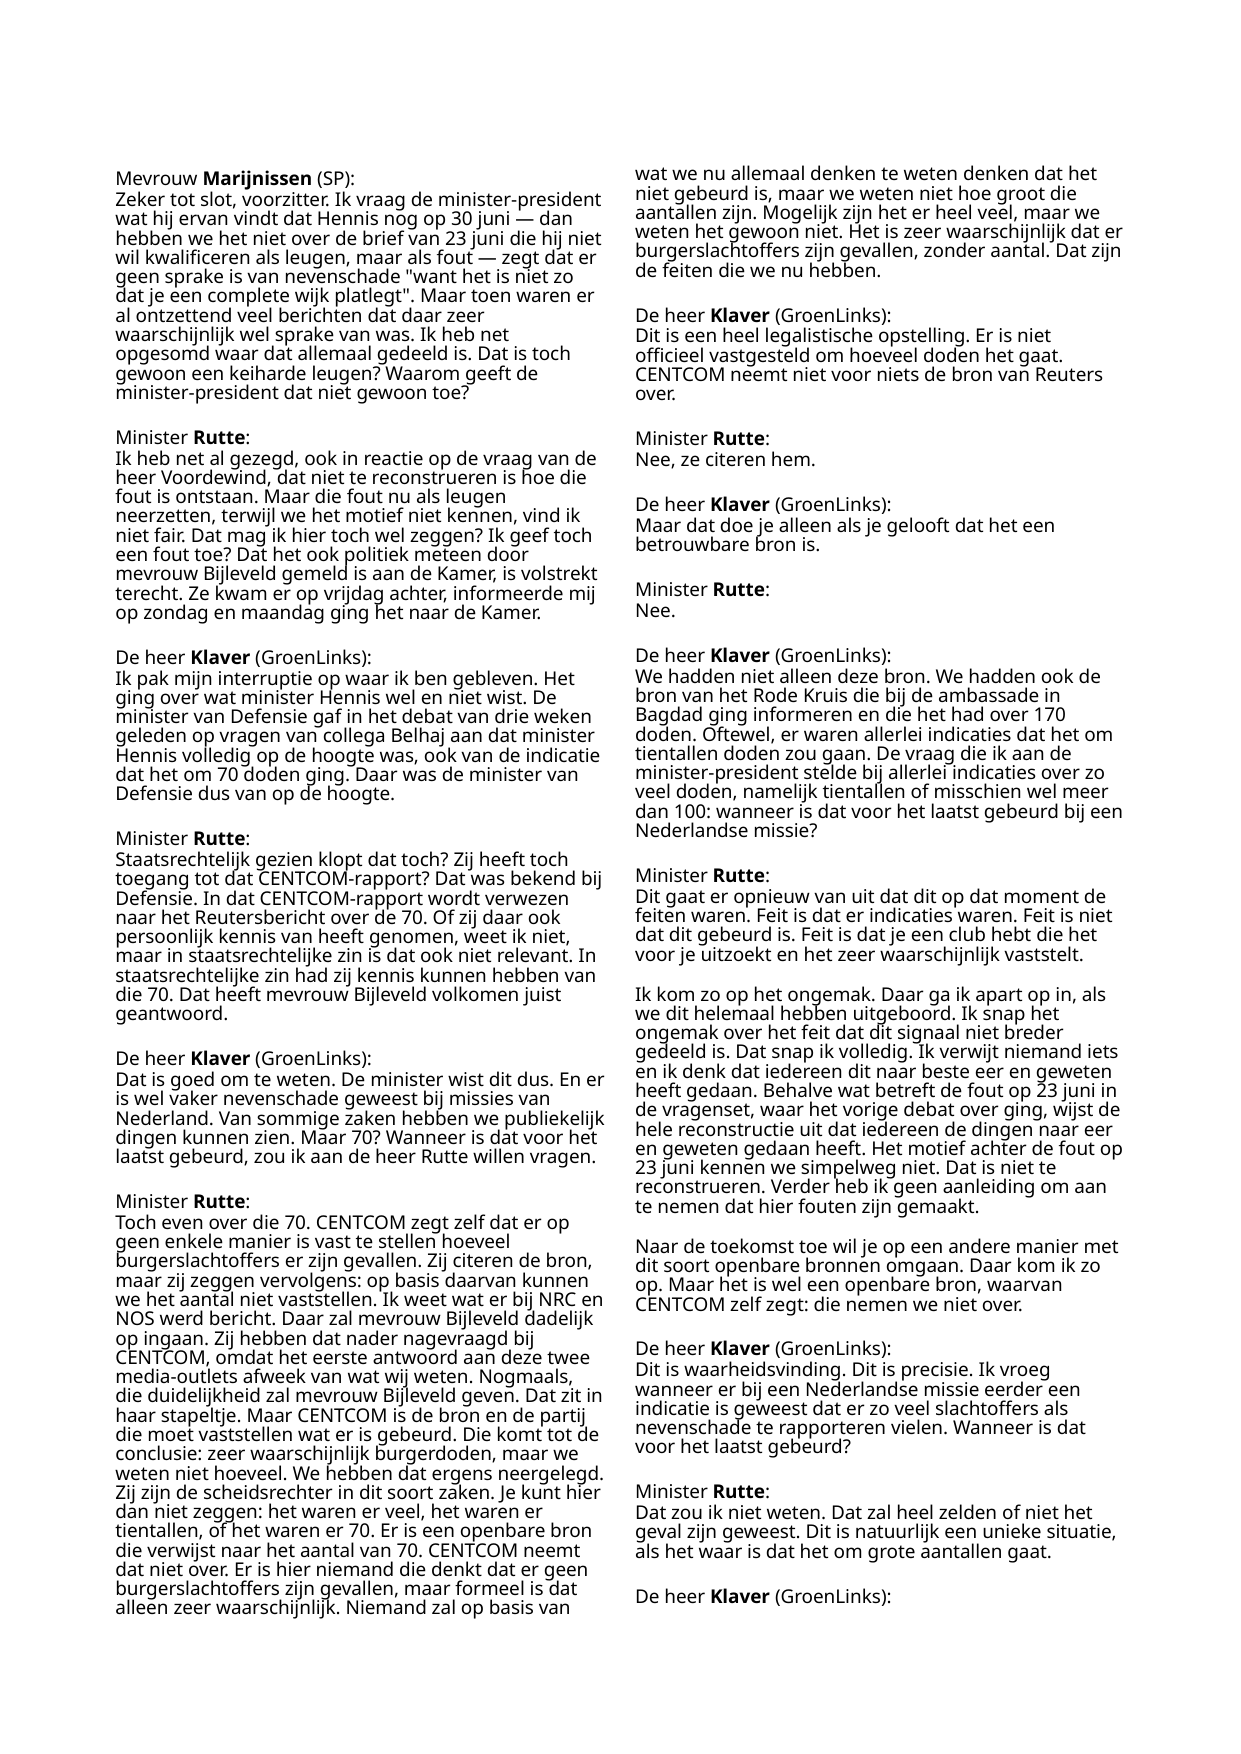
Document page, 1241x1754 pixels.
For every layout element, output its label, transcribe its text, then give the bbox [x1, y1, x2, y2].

text wat we nu allemaal denken te weten denken dat het niet gebeurd is, maar we weten niet hoe groot die aantallen zijn. Mogelijk zijn het er heel veel, maar we weten het gewoon niet. Het is zeer waarschijnlijk dat er burgerslachtoffers zijn gevallen, zonder aantal. Dat zijn de feiten die we nu hebben. [635, 165, 1125, 281]
text Toch even over die 70. CENTCOM zegt zelf dat er op geen enkele manier is vast te stellen hoeveel burgerslachtoffers er zijn gevallen. Zij citeren de bron, maar zij zeggen vervolgens: op basis daarvan kunnen we het aantal niet vaststellen. Ik weet wat er bij NRC en NOS werd bericht. Daar zal mevrouw Bijleveld dadelijk op ingaan. Zij hebben dat nader nagevraagd bij CENTCOM, omdat het eerste antwoord aan deze twee media-outlets afweek van wat wij weten. Nogmaals, die duidelijkheid zal mevrouw Bijleveld geven. Dat zit in haar stapeltje. Maar CENTCOM is de bron en de partij die moet vaststellen wat er is gebeurd. Die komt tot de conclusie: zeer waarschijnlijk burgerdoden, maar we weten niet hoeveel. We hebben dat ergens neergelegd. Zij zijn de scheidsrechter in dit soort zaken. Je kunt hier dan niet zeggen: het waren er veel, het waren er tientallen, of het waren er 70. Er is een openbare bron die verwijst naar het aantal van 70. CENTCOM neemt dat niet over. Er is hier niemand die denkt dat er geen burgerslachtoffers zijn gevallen, maar formeel is dat alleen zeer waarschijnlijk. Niemand zal op basis van [115, 1214, 605, 1619]
text Dit is een heel legalistische opstelling. Er is niet officieel vastgesteld om hoeveel doden het gaat. CENTCOM neemt niet voor niets de bron van Reuters over. [635, 327, 1125, 404]
text Zeker tot slot, voorzitter. Ik vraag de minister-president wat hij ervan vindt dat Hennis nog op 30 juni — dan hebben we het niet over de brief van 23 juni die hij niet wil kwalificeren als leugen, maar als fout — zegt dat er geen sprake is van nevenschade "want het is niet zo dat je een complete wijk platlegt". Maar toen waren er al ontzettend veel berichten dat daar zeer waarschijnlijk wel sprake van was. Ik heb net opgesomd waar dat allemaal gedeeld is. Dat is toch gewoon een keiharde leugen? Waarom geeft de minister-president dat niet gewoon toe? [115, 191, 605, 403]
text De heer Klaver (GroenLinks): [635, 642, 1125, 668]
text Dit gaat er opnieuw van uit dat dit op dat moment de feiten waren. Feit is dat er indicaties waren. Feit is niet dat dit gebeurd is. Feit is dat je een club hebt die het voor je uitzoekt en het zeer waarschijnlijk vaststelt. [635, 888, 1125, 965]
text Minister Rutte: [635, 862, 1125, 888]
text Dit is waarheidsvinding. Dit is precisie. Ik vroeg wanneer er bij een Nederlandse missie eerder een indicatie is geweest dat er zo veel slachtoffers als nevenschade te rapporteren vielen. Wanneer is dat voor het laatst gebeurd? [635, 1361, 1125, 1458]
text Maar dat doe je alleen als je gelooft dat het een betrouwbare bron is. [635, 517, 1125, 556]
text Minister Rutte: [635, 425, 1125, 451]
text Minister Rutte: [635, 576, 1125, 602]
text Minister Rutte: [115, 424, 605, 449]
text Staatsrechtelijk gezien klopt dat toch? Zij heeft toch toegang tot dat CENTCOM-rapport? Dat was bekend bij Defensie. In dat CENTCOM-rapport wordt verwezen naar het Reutersbericht over de 70. Of zij daar ook persoonlijk kennis van heeft genomen, weet ik niet, maar in staatsrechtelijke zin is dat ook niet relevant. In staatsrechtelijke zin had zij kennis kunnen hebben van die 70. Dat heeft mevrouw Bijleveld volkomen juist geantwoord. [115, 851, 605, 1024]
text Nee. [635, 602, 1125, 621]
text Ik heb net al gezegd, ook in reactie op de vraag van de heer Voordewind, dat niet te reconstrueren is hoe die fout is ontstaan. Maar die fout nu als leugen neerzetten, terwijl we het motief niet kennen, vind ik niet fair. Dat mag ik hier toch wel zeggen? Ik geef toch een fout toe? Dat het ook politiek meteen door mevrouw Bijleveld gemeld is aan de Kamer, is volstrekt terecht. Ze kwam er op vrijdag achter, informeerde mij op zondag en maandag ging het naar de Kamer. [115, 449, 605, 623]
text Dat is goed om te weten. De minister wist dit dus. En er is wel vaker nevenschade geweest bij missies van Nederland. Van sommige zaken hebben we publiekelijk dingen kunnen zien. Maar 70? Wanneer is dat voor het laatst gebeurd, zou ik aan de heer Rutte willen vragen. [115, 1071, 605, 1167]
text Nee, ze citeren hem. [635, 451, 1125, 470]
text Naar de toekomst toe wil je op een andere manier met dit soort openbare bronnen omgaan. Daar kom ik zo op. Maar het is wel een openbare bron, waarvan CENTCOM zelf zegt: die nemen we niet over. [635, 1238, 1125, 1315]
text Minister Rutte: [635, 1478, 1125, 1504]
text De heer Klaver (GroenLinks): [115, 644, 605, 669]
text Minister Rutte: [115, 1188, 605, 1214]
text De heer Klaver (GroenLinks): [635, 1583, 1125, 1609]
text Minister Rutte: [115, 825, 605, 851]
text We hadden niet alleen deze bron. We hadden ook de bron van het Rode Kruis die bij de ambassade in Bagdad ging informeren en die het had over 170 doden. Oftewel, er waren allerlei indicaties dat het om tientallen doden zou gaan. De vraag die ik aan de minister-president stelde bij allerlei indicaties over zo veel doden, namelijk tientallen of misschien wel meer dan 100: wanneer is dat voor het laatst gebeurd bij een Nederlandse missie? [635, 668, 1125, 841]
text De heer Klaver (GroenLinks): [635, 302, 1125, 327]
text Ik pak mijn interruptie op waar ik ben gebleven. Het ging over wat minister Hennis wel en niet wist. De minister van Defensie gaf in het debat van drie weken geleden op vragen van collega Belhaj aan dat minister Hennis volledig op de hoogte was, ook van de indicatie dat het om 70 doden ging. Daar was de minister van Defensie dus van op de hoogte. [115, 669, 605, 804]
text De heer Klaver (GroenLinks): [635, 491, 1125, 517]
text Mevrouw Marijnissen (SP): [115, 165, 605, 191]
text De heer Klaver (GroenLinks): [115, 1045, 605, 1071]
text De heer Klaver (GroenLinks): [635, 1336, 1125, 1361]
text Dat zou ik niet weten. Dat zal heel zelden of niet het geval zijn geweest. Dit is natuurlijk een unieke situatie, als het waar is dat het om grote aantallen gaat. [635, 1504, 1125, 1562]
text Ik kom zo op het ongemak. Daar ga ik apart op in, als we dit helemaal hebben uitgeboord. Ik snap het ongemak over het feit dat dit signaal niet breder gedeeld is. Dat snap ik volledig. Ik verwijt niemand iets en ik denk dat iedereen dit naar beste eer en geweten heeft gedaan. Behalve wat betreft de fout op 23 juni in de vragenset, waar het vorige debat over ging, wijst de hele reconstructie uit dat iedereen de dingen naar eer en geweten gedaan heeft. Het motief achter de fout op 23 juni kennen we simpelweg niet. Dat is niet te reconstrueren. Verder heb ik geen aanleiding om aan te nemen dat hier fouten zijn gemaakt. [635, 986, 1125, 1217]
